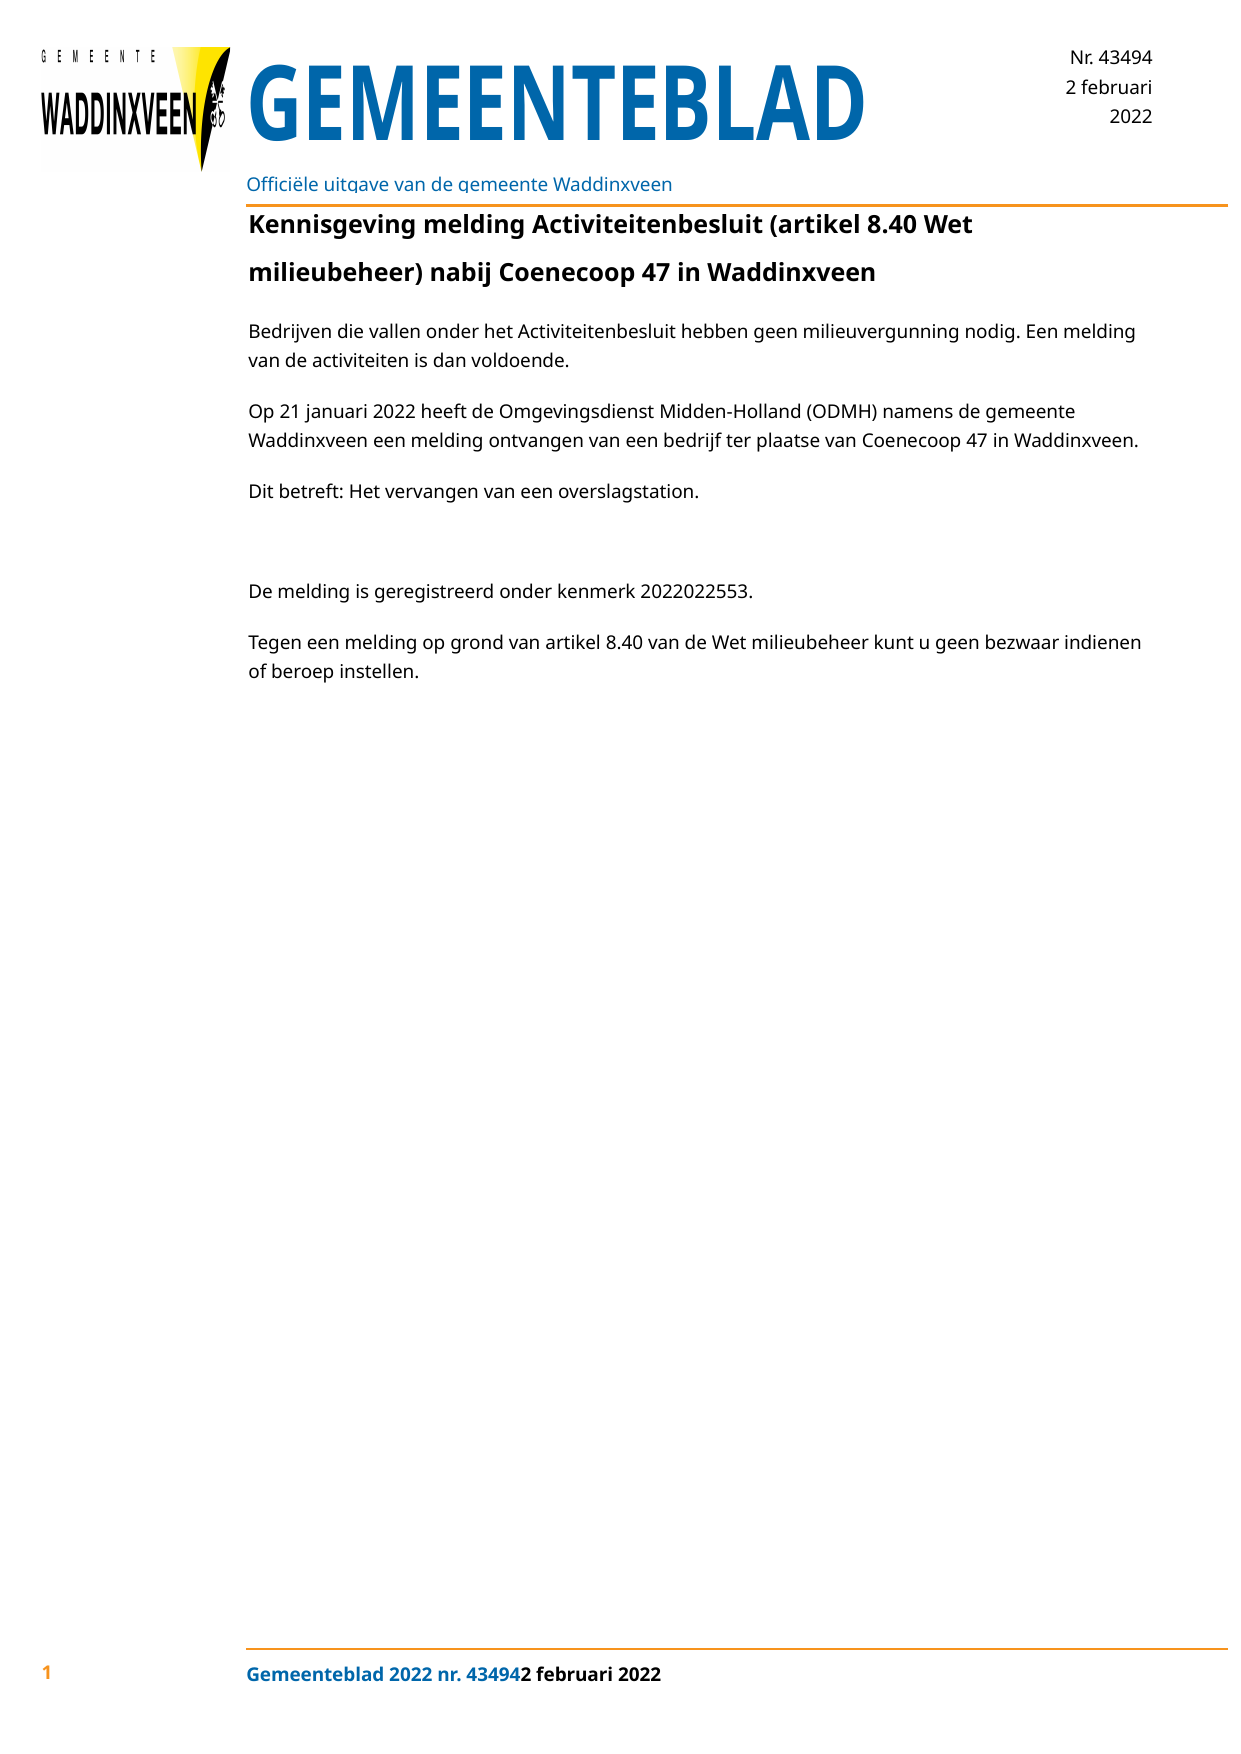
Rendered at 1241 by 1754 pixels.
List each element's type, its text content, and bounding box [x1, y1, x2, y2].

text Kennisgeving melding Activiteitenbesluit (artikel 8.40 Wet milieubeheer) nabij Coenecoop 47 in Waddinxveen [248, 207, 1152, 288]
text Tegen een melding op grond van artikel 8.40 van de Wet milieubeheer kunt u geen bezwaar indienen of beroep instellen. [248, 629, 1152, 684]
text Op 21 januari 2022 heeft de Omgevingsdienst Midden-Holland (ODMH) namens de gemeente Waddinxveen een melding ontvangen van een bedrijf ter plaatse van Coenecoop 47 in Waddinxveen. [248, 398, 1152, 453]
text Dit betreft: Het vervangen van een overslagstation. [248, 478, 1152, 504]
text Bedrijven die vallen onder het Activiteitenbesluit hebben geen milieuvergunning nodig. Een melding van de activiteiten is dan voldoende. [248, 318, 1152, 373]
text De melding is geregistreerd onder kenmerk 2022022553. [248, 579, 1152, 604]
picture [41, 47, 231, 172]
